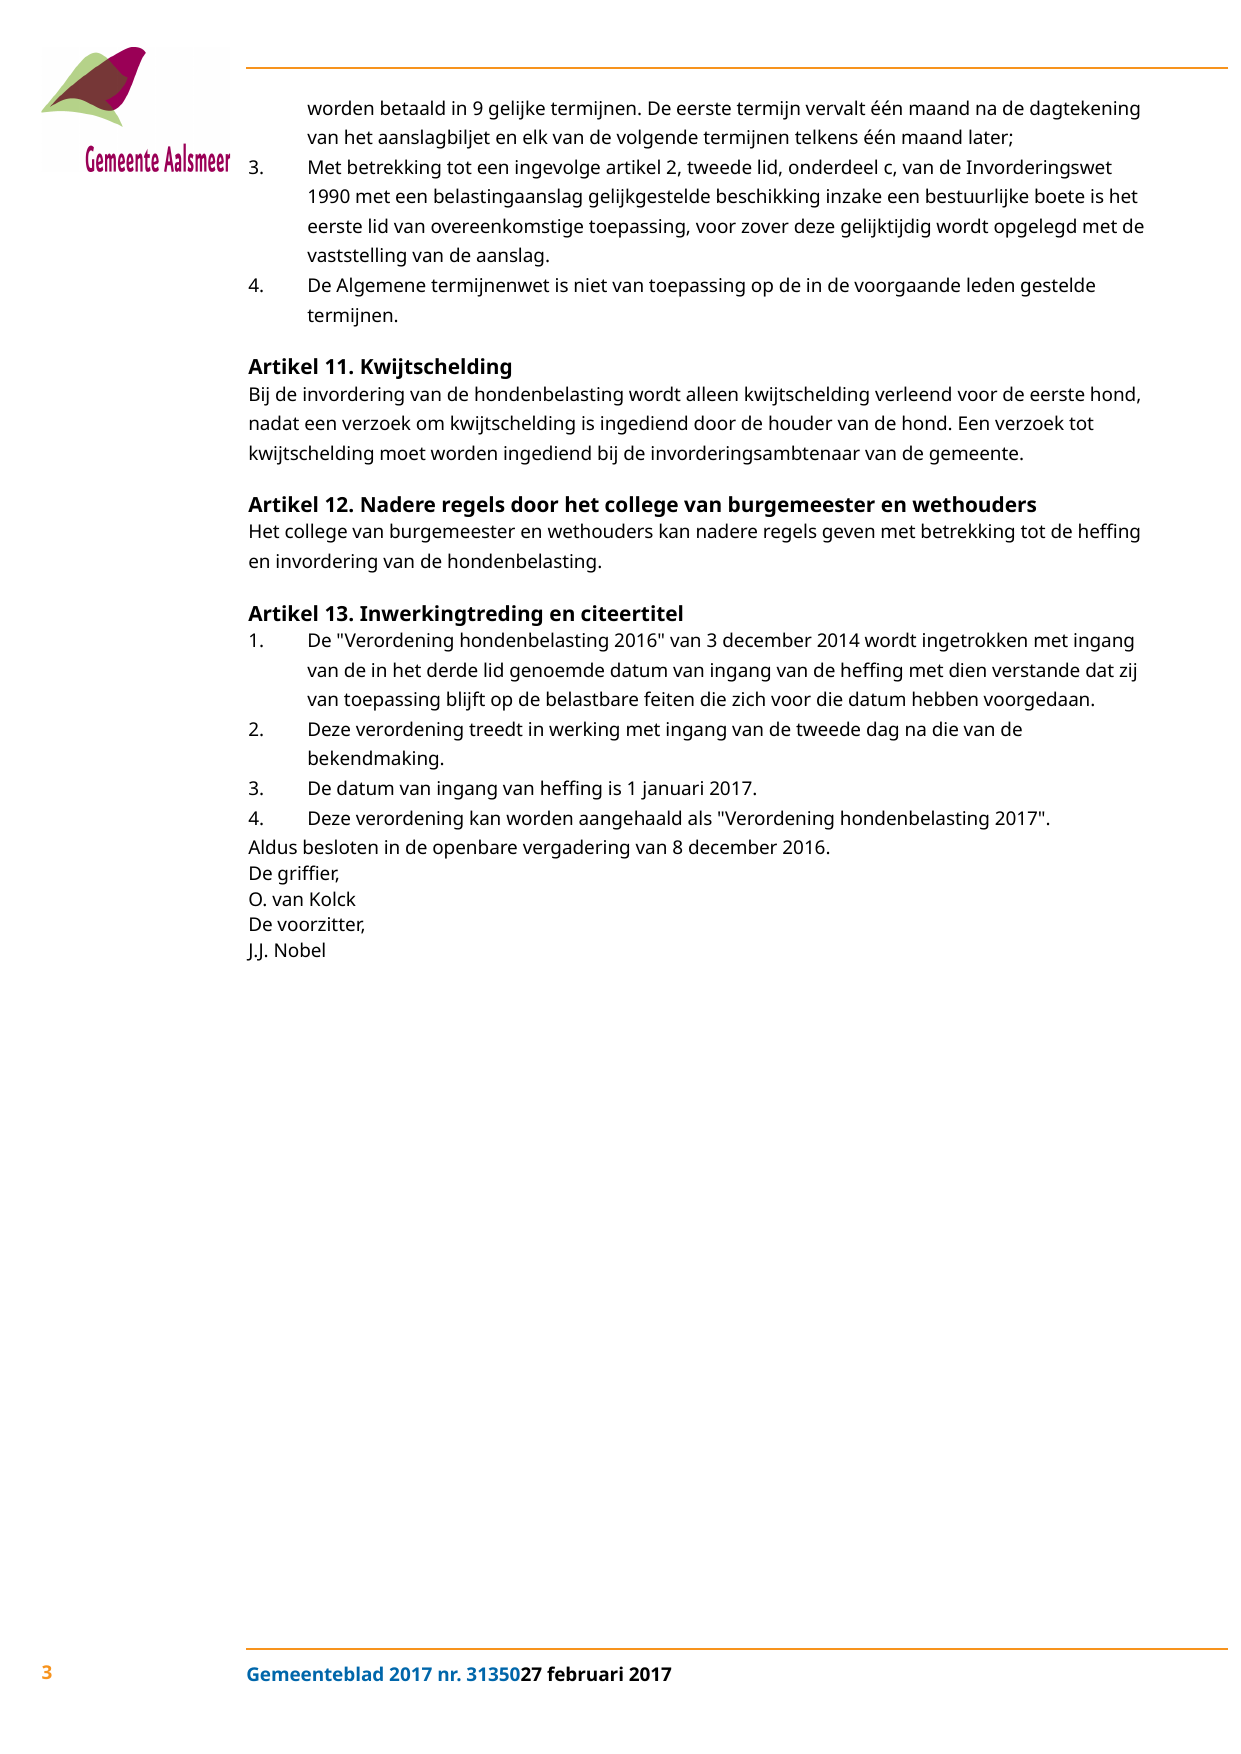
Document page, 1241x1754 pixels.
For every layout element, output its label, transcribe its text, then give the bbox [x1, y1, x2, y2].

text Het college van burgemeester en wethouders kan nadere regels geven met betrekking tot de heffing en invordering van de hondenbelasting. [248, 519, 1152, 574]
text Aldus besloten in de openbare vergadering van 8 december 2016. [248, 834, 1152, 860]
text J.J. Nobel [248, 937, 1152, 963]
picture [41, 47, 231, 172]
text De voorzitter, [248, 911, 1152, 937]
list worden betaald in 9 gelijke termijnen. De eerste termijn vervalt één maand na de dagtekening van het aanslagbiljet en elk van de volgende termijnen telkens één maand later; [248, 95, 1152, 150]
text Artikel 13. Inwerkingtreding en citeertitel [248, 599, 1152, 627]
list De datum van ingang van heffing is 1 januari 2017. [248, 775, 1152, 801]
text Artikel 11. Kwijtschelding [248, 352, 1152, 381]
text Artikel 12. Nadere regels door het college van burgemeester en wethouders [248, 490, 1152, 519]
list Met betrekking tot een ingevolge artikel 2, tweede lid, onderdeel c, van de Invorderingswet 1990 met een belastingaanslag gelijkgestelde beschikking inzake een bestuurlijke boete is het eerste lid van overeenkomstige toepassing, voor zover deze gelijktijdig wordt opgelegd met de vaststelling van de aanslag. [248, 154, 1152, 268]
list De Algemene termijnenwet is niet van toepassing op de in de voorgaande leden gestelde termijnen. [248, 272, 1152, 328]
list Deze verordening treedt in werking met ingang van de tweede dag na die van de bekendmaking. [248, 716, 1152, 771]
text Bij de invordering van de hondenbelasting wordt alleen kwijtschelding verleend voor de eerste hond, nadat een verzoek om kwijtschelding is ingediend door de houder van de hond. Een verzoek tot kwijtschelding moet worden ingediend bij de invorderingsambtenaar van de gemeente. [248, 381, 1152, 466]
text O. van Kolck [248, 886, 1152, 911]
list De "Verordening hondenbelasting 2016" van 3 december 2014 wordt ingetrokken met ingang van de in het derde lid genoemde datum van ingang van de heffing met dien verstande dat zij van toepassing blijft op de belastbare feiten die zich voor die datum hebben voorgedaan. [248, 627, 1152, 712]
list Deze verordening kan worden aangehaald als "Verordening hondenbelasting 2017". [248, 805, 1152, 830]
text De griffier, [248, 860, 1152, 886]
